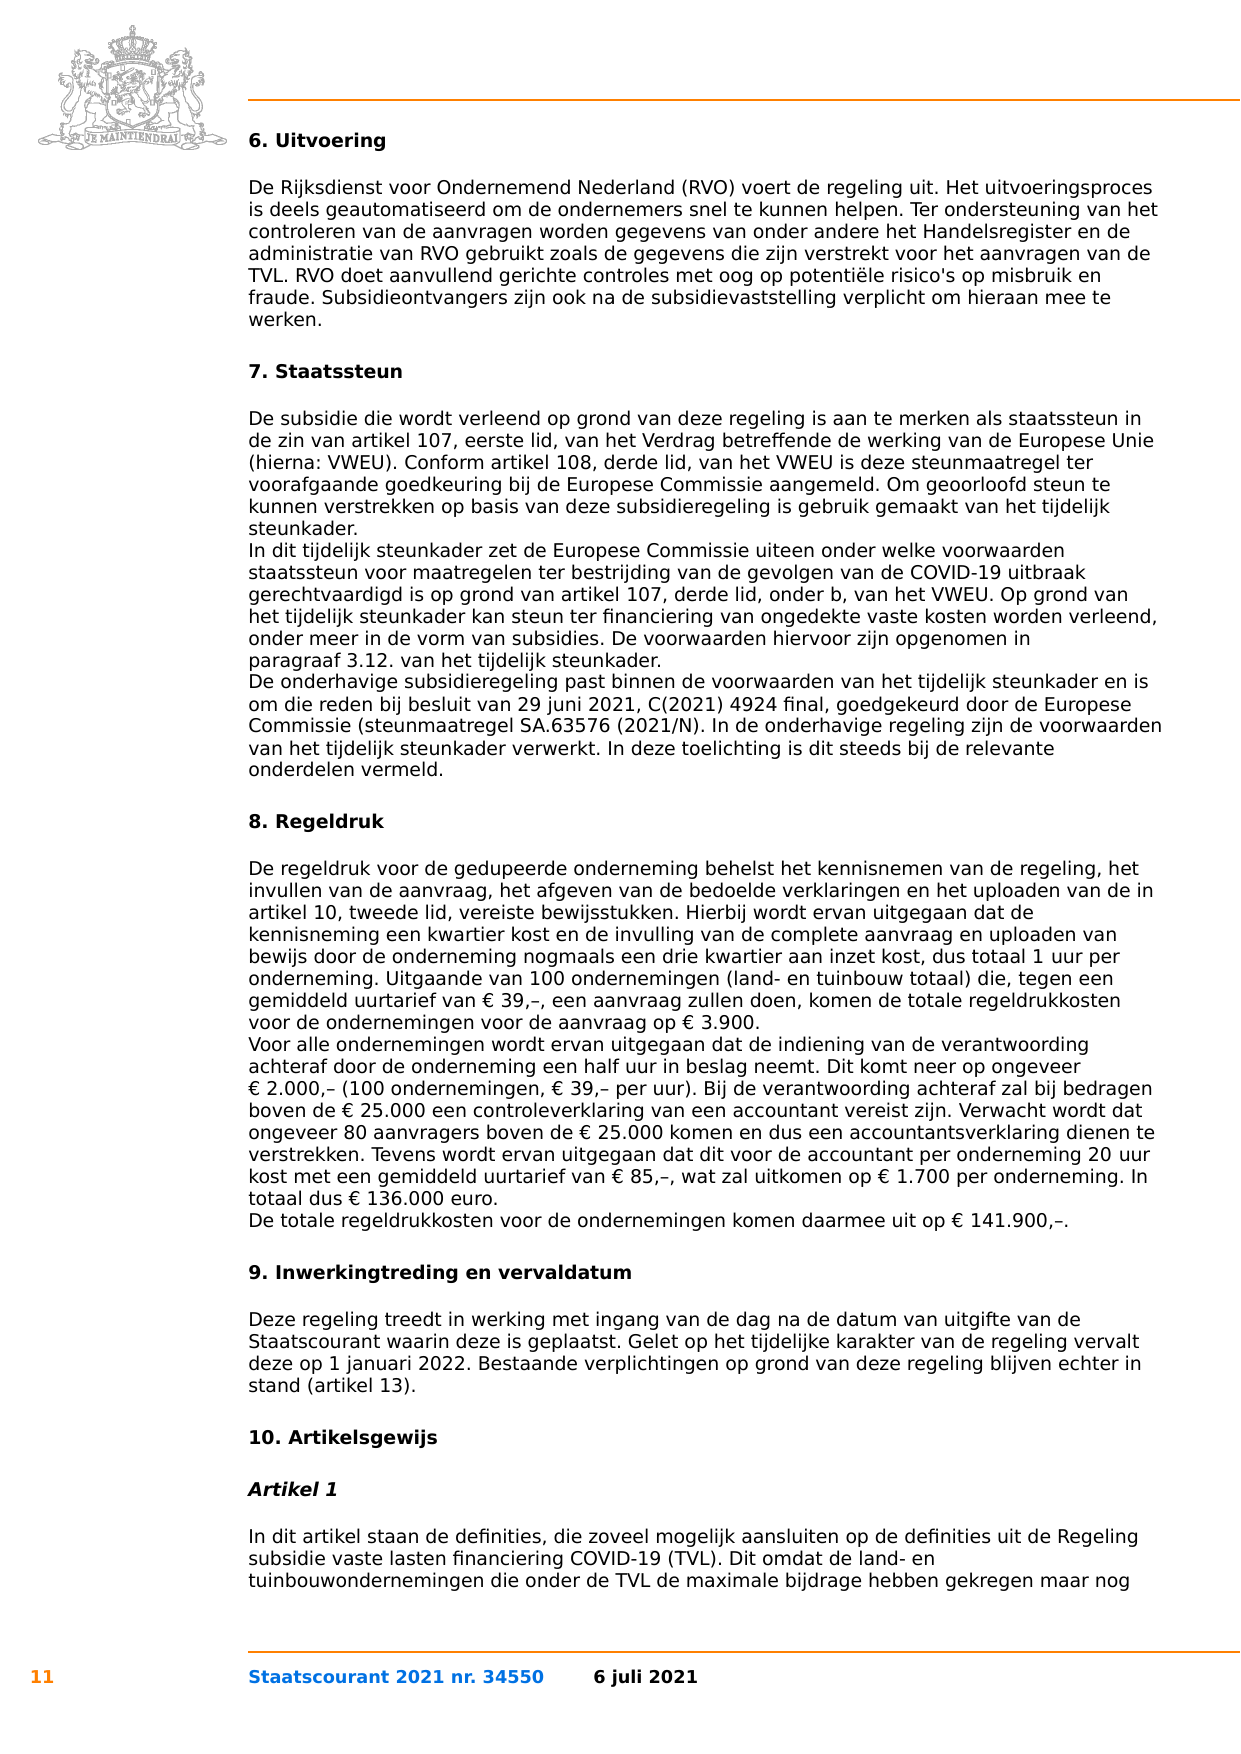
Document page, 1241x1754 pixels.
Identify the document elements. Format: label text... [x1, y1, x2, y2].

subtitle 10. Artikelsgewijs [248, 1427, 1163, 1449]
picture [38, 25, 227, 150]
subtitle 8. Regeldruk [248, 811, 1163, 833]
subtitle 6. Uitvoering [248, 130, 1163, 152]
text De totale regeldrukkosten voor de ondernemingen komen daarmee uit op € 141.900,–. [248, 1210, 1163, 1232]
subtitle 7. Staatssteun [248, 361, 1163, 383]
text Voor alle ondernemingen wordt ervan uitgegaan dat de indiening van de verantwoording achteraf door de onderneming een half uur in beslag neemt. Dit komt neer op ongeveer € 2.000,– (100 ondernemingen, € 39,– per uur). Bij de verantwoording achteraf zal bij bedragen boven de € 25.000 een controleverklaring van een accountant vereist zijn. Verwacht wordt dat ongeveer 80 aanvragers boven de € 25.000 komen en dus een accountantsverklaring dienen te verstrekken. Tevens wordt ervan uitgegaan dat dit voor de accountant per onderneming 20 uur kost met een gemiddeld uurtarief van € 85,–, wat zal uitkomen op € 1.700 per onderneming. In totaal dus € 136.000 euro. [248, 1034, 1163, 1210]
text De onderhavige subsidieregeling past binnen de voorwaarden van het tijdelijk steunkader en is om die reden bij besluit van 29 juni 2021, C(2021) 4924 final, goedgekeurd door de Europese Commissie (steunmaatregel SA.63576 (2021/N). In de onderhavige regeling zijn de voorwaarden van het tijdelijk steunkader verwerkt. In deze toelichting is dit steeds bij de relevante onderdelen vermeld. [248, 671, 1163, 781]
subtitle 9. Inwerkingtreding en vervaldatum [248, 1262, 1163, 1284]
text De Rijksdienst voor Ondernemend Nederland (RVO) voert de regeling uit. Het uitvoeringsproces is deels geautomatiseerd om de ondernemers snel te kunnen helpen. Ter ondersteuning van het controleren van de aanvragen worden gegevens van onder andere het Handelsregister en de administratie van RVO gebruikt zoals de gegevens die zijn verstrekt voor het aanvragen van de TVL. RVO doet aanvullend gerichte controles met oog op potentiële risico's op misbruik en fraude. Subsidieontvangers zijn ook na de subsidievaststelling verplicht om hieraan mee te werken. [248, 177, 1163, 331]
text De subsidie die wordt verleend op grond van deze regeling is aan te merken als staatssteun in de zin van artikel 107, eerste lid, van het Verdrag betreffende de werking van de Europese Unie (hierna: VWEU). Conform artikel 108, derde lid, van het VWEU is deze steunmaatregel ter voorafgaande goedkeuring bij de Europese Commissie aangemeld. Om geoorloofd steun te kunnen verstrekken op basis van deze subsidieregeling is gebruik gemaakt van het tijdelijk steunkader. [248, 408, 1163, 539]
text In dit tijdelijk steunkader zet de Europese Commissie uiteen onder welke voorwaarden staatssteun voor maatregelen ter bestrijding van de gevolgen van de COVID-19 uitbraak gerechtvaardigd is op grond van artikel 107, derde lid, onder b, van het VWEU. Op grond van het tijdelijk steunkader kan steun ter financiering van ongedekte vaste kosten worden verleend, onder meer in de vorm van subsidies. De voorwaarden hiervoor zijn opgenomen in paragraaf 3.12. van het tijdelijk steunkader. [248, 539, 1163, 671]
subtitle Artikel 1 [248, 1479, 1163, 1501]
text Deze regeling treedt in werking met ingang van de dag na de datum van uitgifte van de Staatscourant waarin deze is geplaatst. Gelet op het tijdelijke karakter van de regeling vervalt deze op 1 januari 2022. Bestaande verplichtingen op grond van deze regeling blijven echter in stand (artikel 13). [248, 1309, 1163, 1397]
text In dit artikel staan de definities, die zoveel mogelijk aansluiten op de definities uit de Regeling subsidie vaste lasten financiering COVID-19 (TVL). Dit omdat de land- en tuinbouwondernemingen die onder de TVL de maximale bijdrage hebben gekregen maar nog [248, 1526, 1163, 1592]
text De regeldruk voor de gedupeerde onderneming behelst het kennisnemen van de regeling, het invullen van de aanvraag, het afgeven van de bedoelde verklaringen en het uploaden van de in artikel 10, tweede lid, vereiste bewijsstukken. Hierbij wordt ervan uitgegaan dat de kennisneming een kwartier kost en de invulling van de complete aanvraag en uploaden van bewijs door de onderneming nogmaals een drie kwartier aan inzet kost, dus totaal 1 uur per onderneming. Uitgaande van 100 ondernemingen (land- en tuinbouw totaal) die, tegen een gemiddeld uurtarief van € 39,–, een aanvraag zullen doen, komen de totale regeldrukkosten voor de ondernemingen voor de aanvraag op € 3.900. [248, 858, 1163, 1034]
